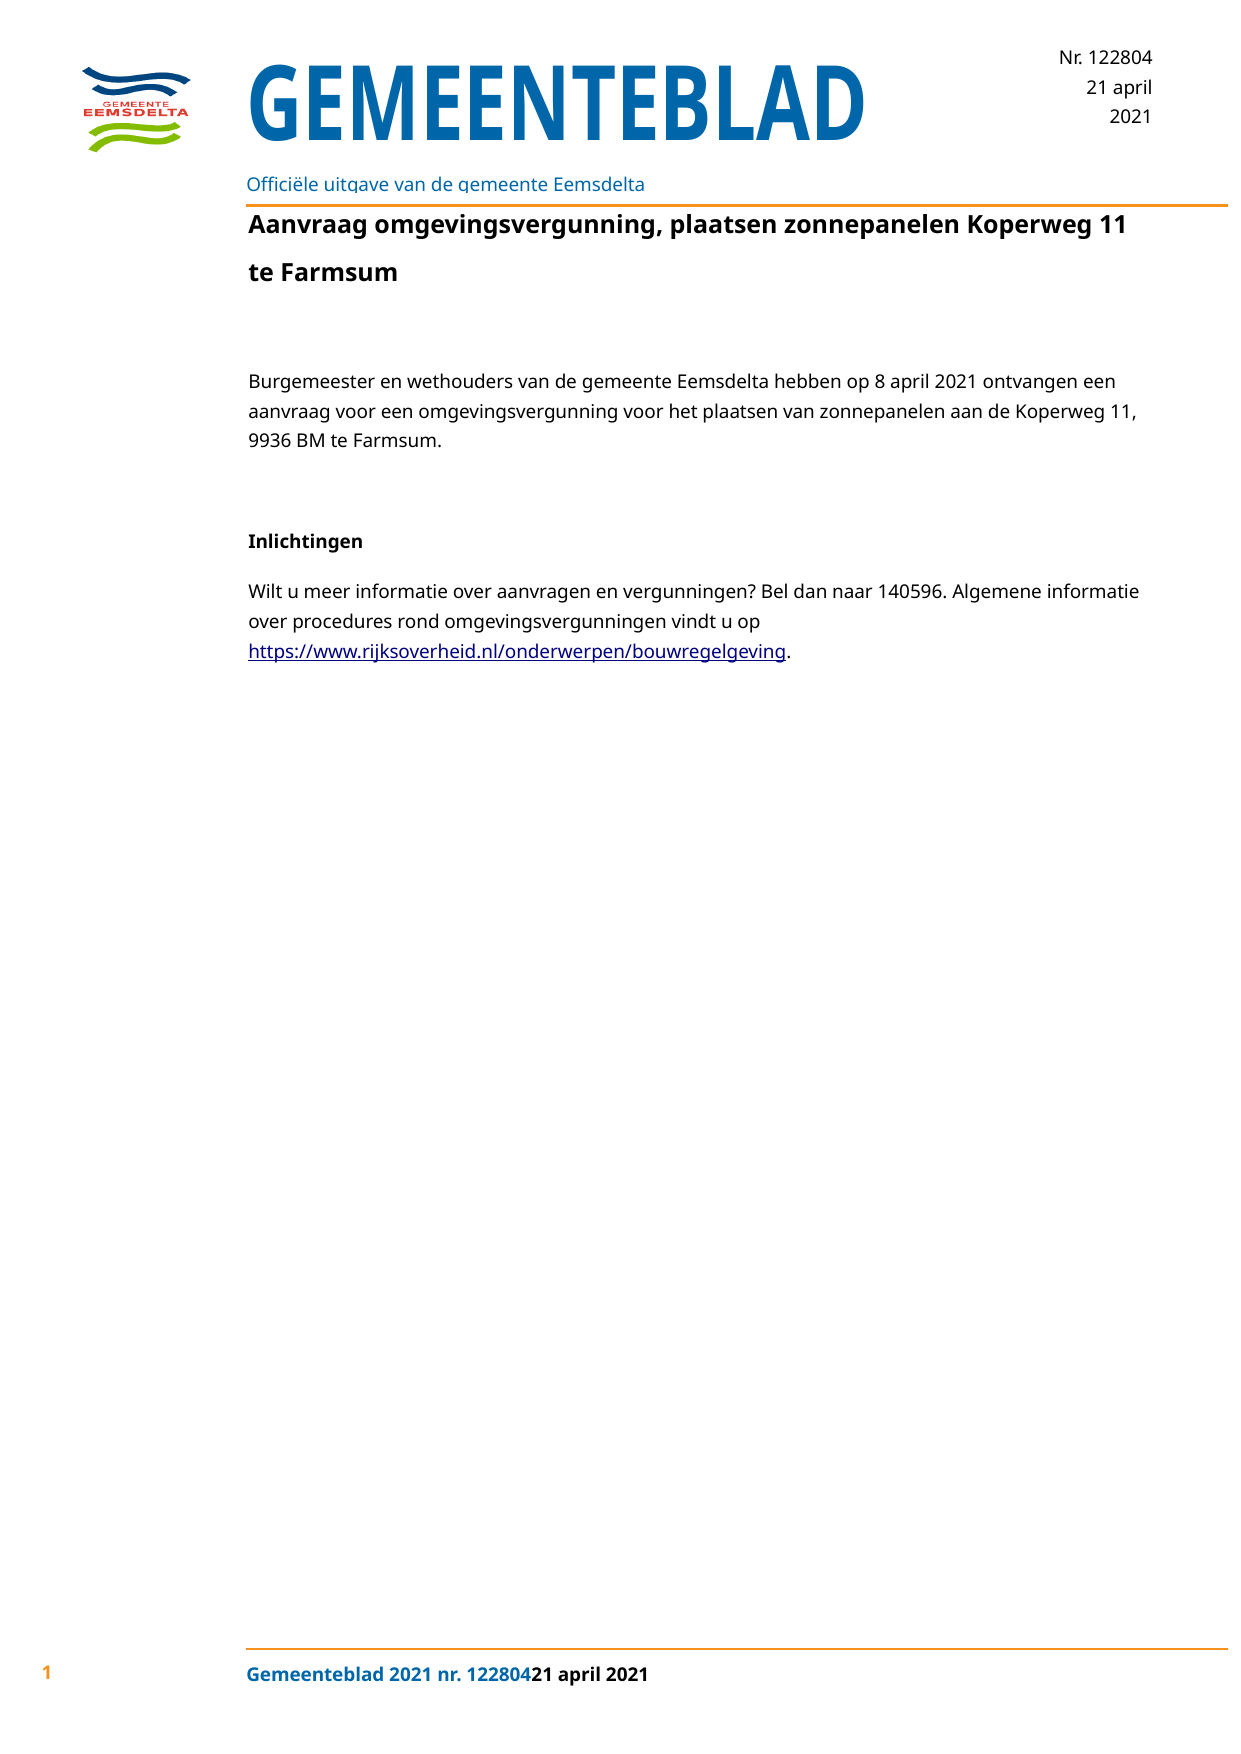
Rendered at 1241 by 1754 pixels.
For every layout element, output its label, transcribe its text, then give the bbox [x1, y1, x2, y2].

text Aanvraag omgevingsvergunning, plaatsen zonnepanelen Koperweg 11 te Farmsum [248, 207, 1152, 288]
text Wilt u meer informatie over aanvragen en vergunningen? Bel dan naar 140596. Algemene informatie over procedures rond omgevingsvergunningen vindt u op https://www.rijksoverheid.nl/onderwerpen/bouwregelgeving. [248, 579, 1152, 664]
text Inlichtingen [248, 528, 1152, 554]
text Burgemeester en wethouders van de gemeente Eemsdelta hebben op 8 april 2021 ontvangen een aanvraag voor een omgevingsvergunning voor het plaatsen van zonnepanelen aan de Koperweg 11, 9936 BM te Farmsum. [248, 368, 1152, 453]
picture [41, 47, 231, 172]
